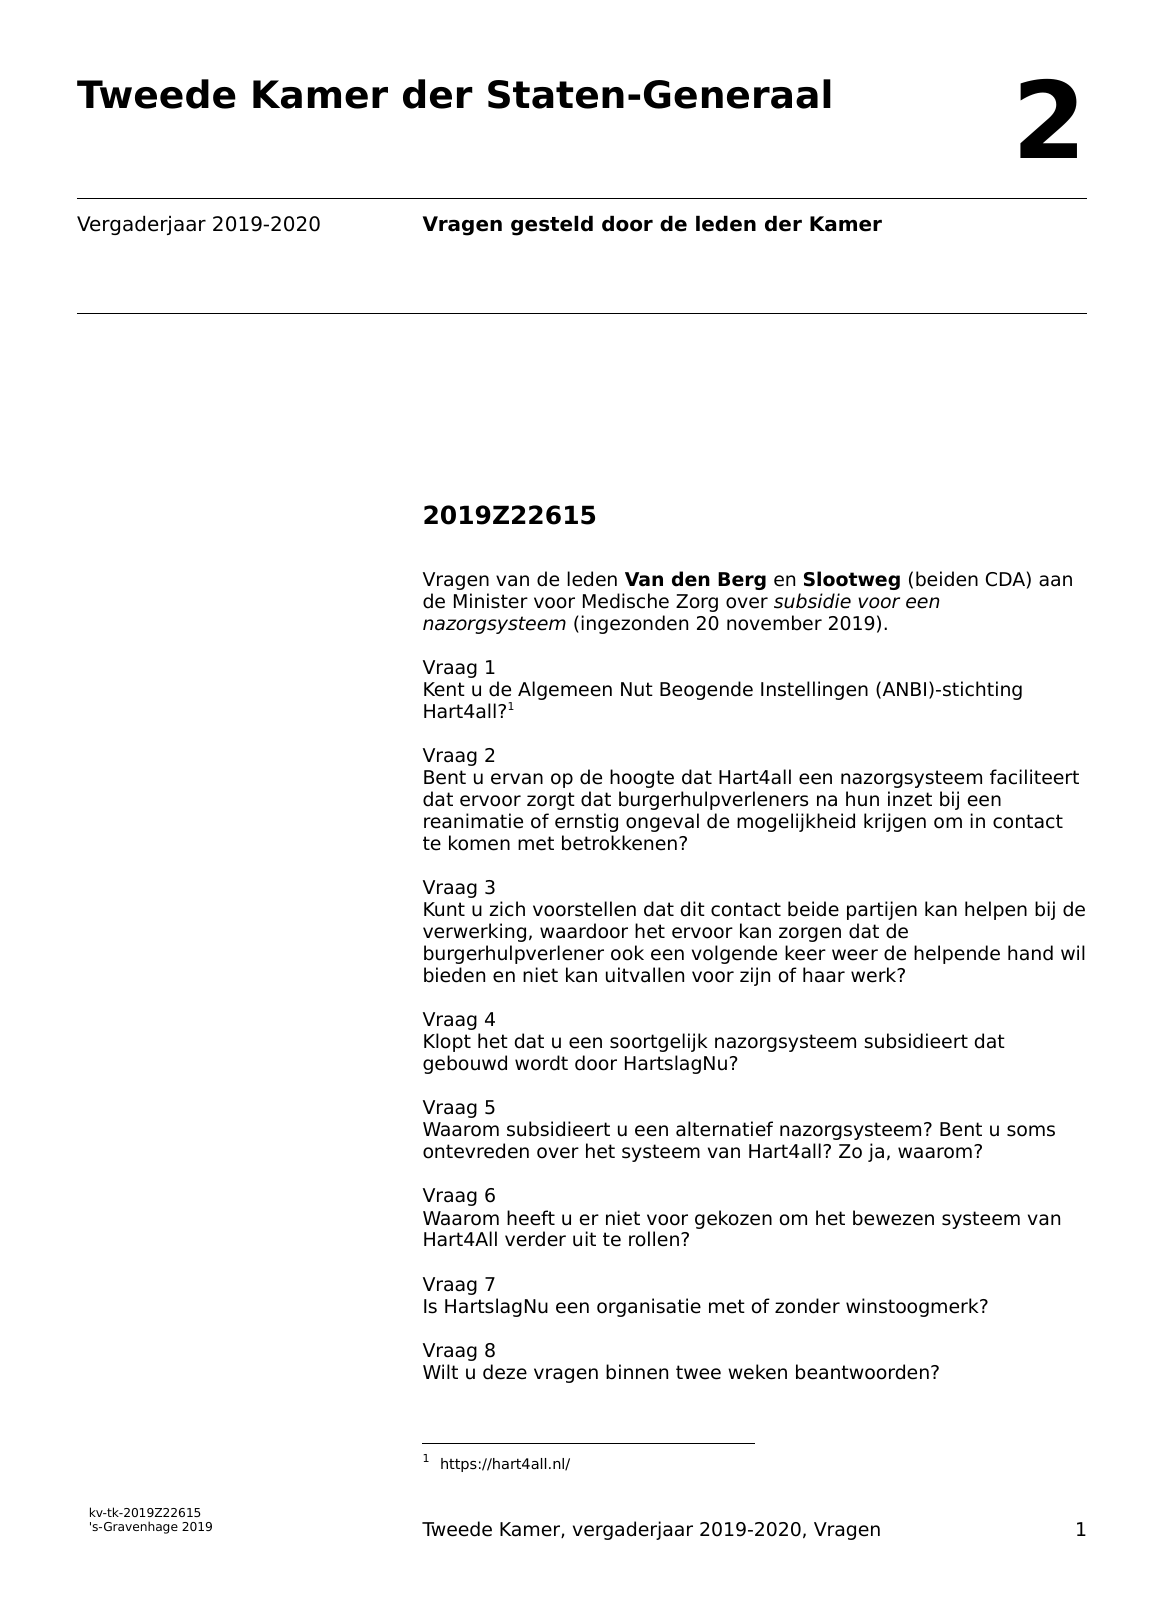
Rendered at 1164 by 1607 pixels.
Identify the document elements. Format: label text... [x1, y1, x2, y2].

text Vraag 4 [422, 1009, 1087, 1031]
text Waarom heeft u er niet voor gekozen om het bewezen systeem van Hart4All verder uit te rollen? [422, 1207, 1087, 1251]
table_header 2 [886, 59, 1087, 198]
text Vraag 6 [422, 1185, 1087, 1207]
text kv-tk-2019Z22615 [88, 1506, 323, 1520]
text Vraag 2 [422, 745, 1087, 767]
text Waarom subsidieert u een alternatief nazorgsysteem? Bent u soms ontevreden over het systeem van Hart4all? Zo ja, waarom? [422, 1119, 1087, 1163]
text Vraag 7 [422, 1273, 1087, 1296]
text Wilt u deze vragen binnen twee weken beantwoorden? [422, 1362, 1087, 1384]
text Vragen van de leden Van den Berg en Slootweg (beiden CDA) aan de Minister voor Medische Zorg over subsidie voor een nazorgsysteem (ingezonden 20 november 2019). [422, 569, 1087, 635]
table_header Tweede Kamer der Staten-Generaal [77, 59, 886, 198]
text https://hart4all.nl/ [422, 1452, 1087, 1474]
text Kent u de Algemeen Nut Beogende Instellingen (ANBI)-stichting Hart4all? [422, 679, 1087, 723]
text Vraag 1 [422, 657, 1087, 679]
text Klopt het dat u een soortgelijk nazorgsysteem subsidieert dat gebouwd wordt door HartslagNu? [422, 1031, 1087, 1075]
text 's-Gravenhage 2019 [88, 1520, 323, 1534]
text Is HartslagNu een organisatie met of zonder winstoogmerk? [422, 1296, 1087, 1317]
text Vraag 5 [422, 1097, 1087, 1119]
text 2019Z22615 [422, 501, 1087, 531]
text Kunt u zich voorstellen dat dit contact beide partijen kan helpen bij de verwerking, waardoor het ervoor kan zorgen dat de burgerhulpverlener ook een volgende keer weer de helpende hand wil bieden en niet kan uitvallen voor zijn of haar werk? [422, 899, 1087, 987]
text Bent u ervan op de hoogte dat Hart4all een nazorgsysteem faciliteert dat ervoor zorgt dat burgerhulpverleners na hun inzet bij een reanimatie of ernstig ongeval de mogelijkheid krijgen om in contact te komen met betrokkenen? [422, 767, 1087, 855]
text Vraag 8 [422, 1340, 1087, 1362]
table_cell Vragen gesteld door de leden der Kamer [422, 199, 1087, 313]
text Vraag 3 [422, 877, 1087, 899]
table_cell Vergaderjaar 2019-2020 [77, 199, 422, 313]
